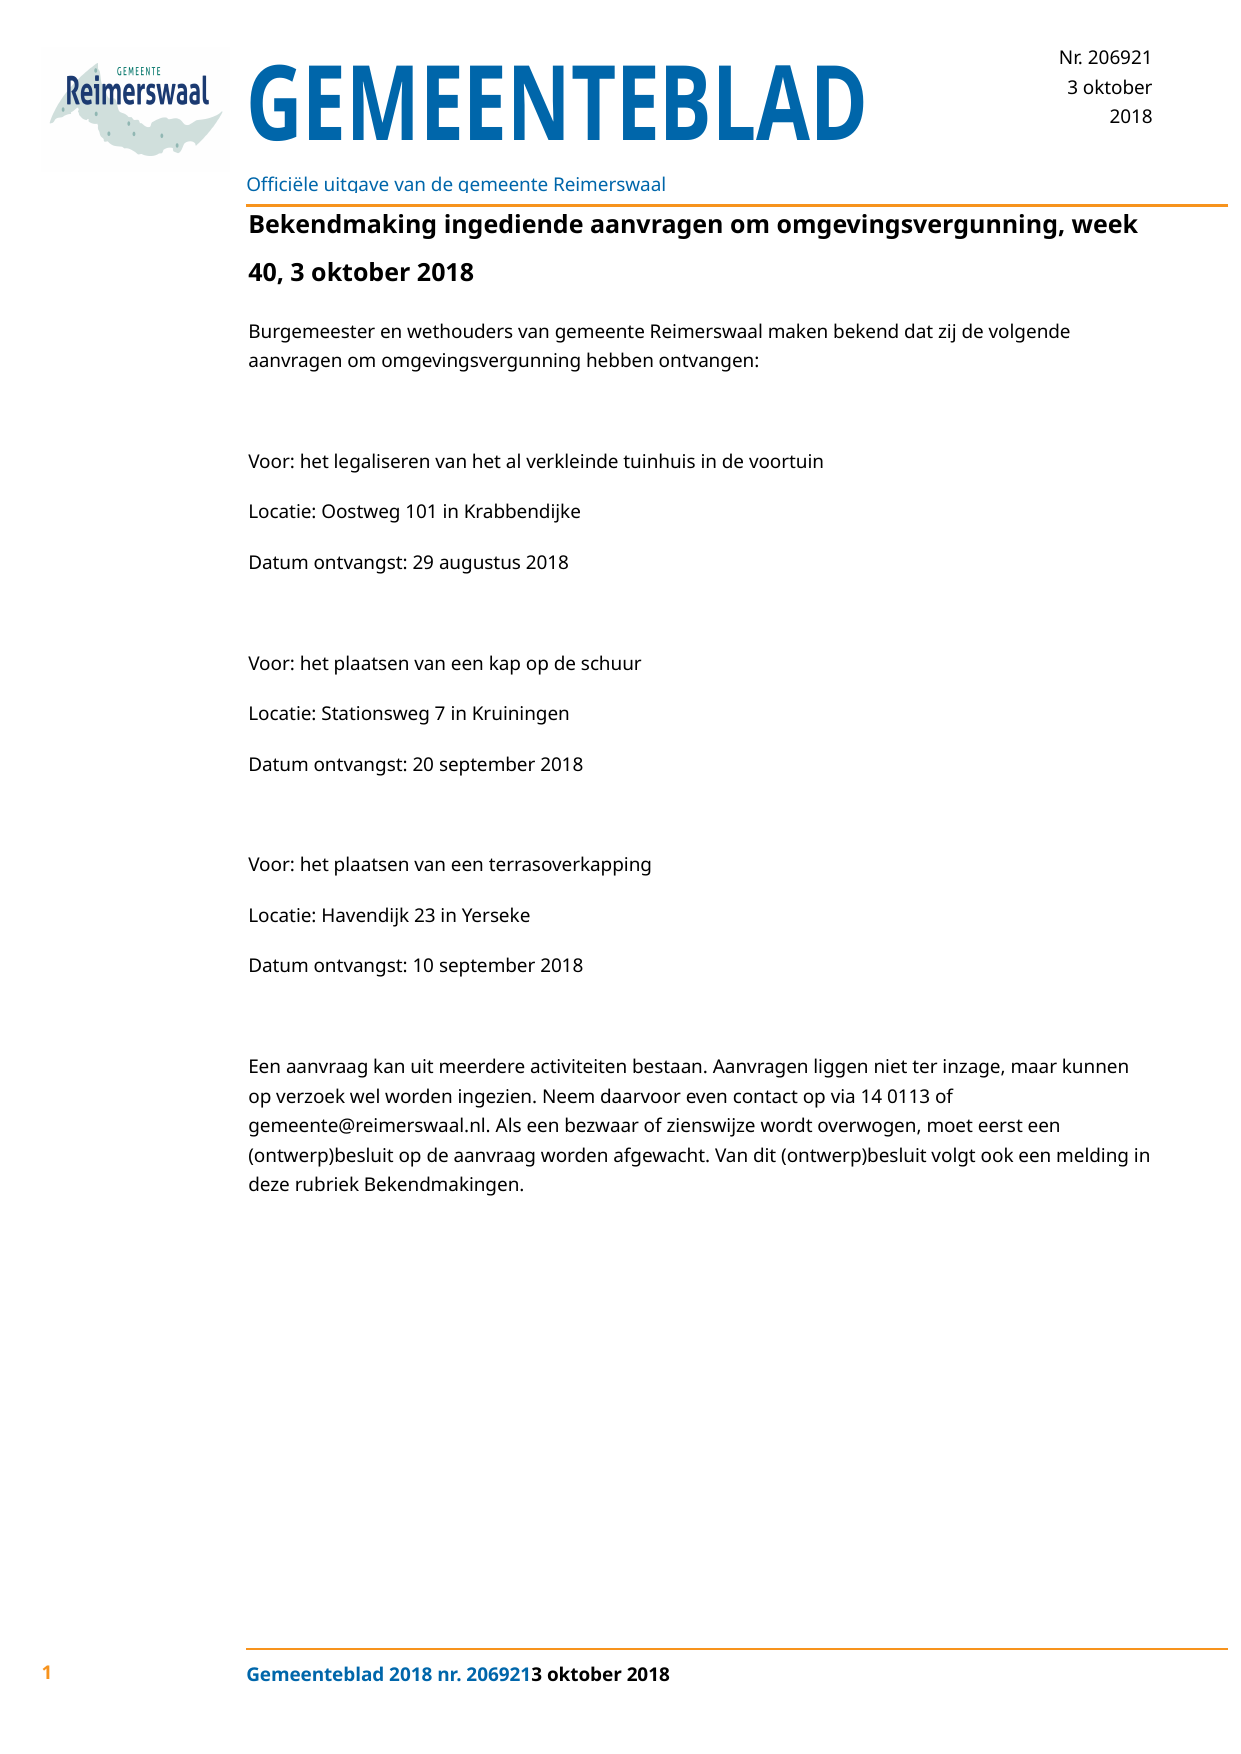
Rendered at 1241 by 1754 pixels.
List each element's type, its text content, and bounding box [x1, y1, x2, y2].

text Bekendmaking ingediende aanvragen om omgevingsvergunning, week 40, 3 oktober 2018 [248, 207, 1152, 288]
text Locatie: Stationsweg 7 in Kruiningen [248, 700, 1152, 726]
text Datum ontvangst: 10 september 2018 [248, 952, 1152, 978]
text Locatie: Oostweg 101 in Krabbendijke [248, 499, 1152, 524]
text Burgemeester en wethouders van gemeente Reimerswaal maken bekend dat zij de volgende aanvragen om omgevingsvergunning hebben ontvangen: [248, 318, 1152, 373]
text Locatie: Havendijk 23 in Yerseke [248, 902, 1152, 928]
text Een aanvraag kan uit meerdere activiteiten bestaan. Aanvragen liggen niet ter inzage, maar kunnen op verzoek wel worden ingezien. Neem daarvoor even contact op via 14 0113 of gemeente@reimerswaal.nl. Als een bezwaar of zienswijze wordt overwogen, moet eerst een (ontwerp)besluit op de aanvraag worden afgewacht. Van dit (ontwerp)besluit volgt ook een melding in deze rubriek Bekendmakingen. [248, 1053, 1152, 1197]
text Voor: het plaatsen van een kap op de schuur [248, 650, 1152, 676]
text Datum ontvangst: 20 september 2018 [248, 751, 1152, 777]
picture [41, 47, 231, 172]
text Datum ontvangst: 29 augustus 2018 [248, 549, 1152, 575]
text Voor: het plaatsen van een terrasoverkapping [248, 852, 1152, 877]
text Voor: het legaliseren van het al verkleinde tuinhuis in de voortuin [248, 448, 1152, 474]
